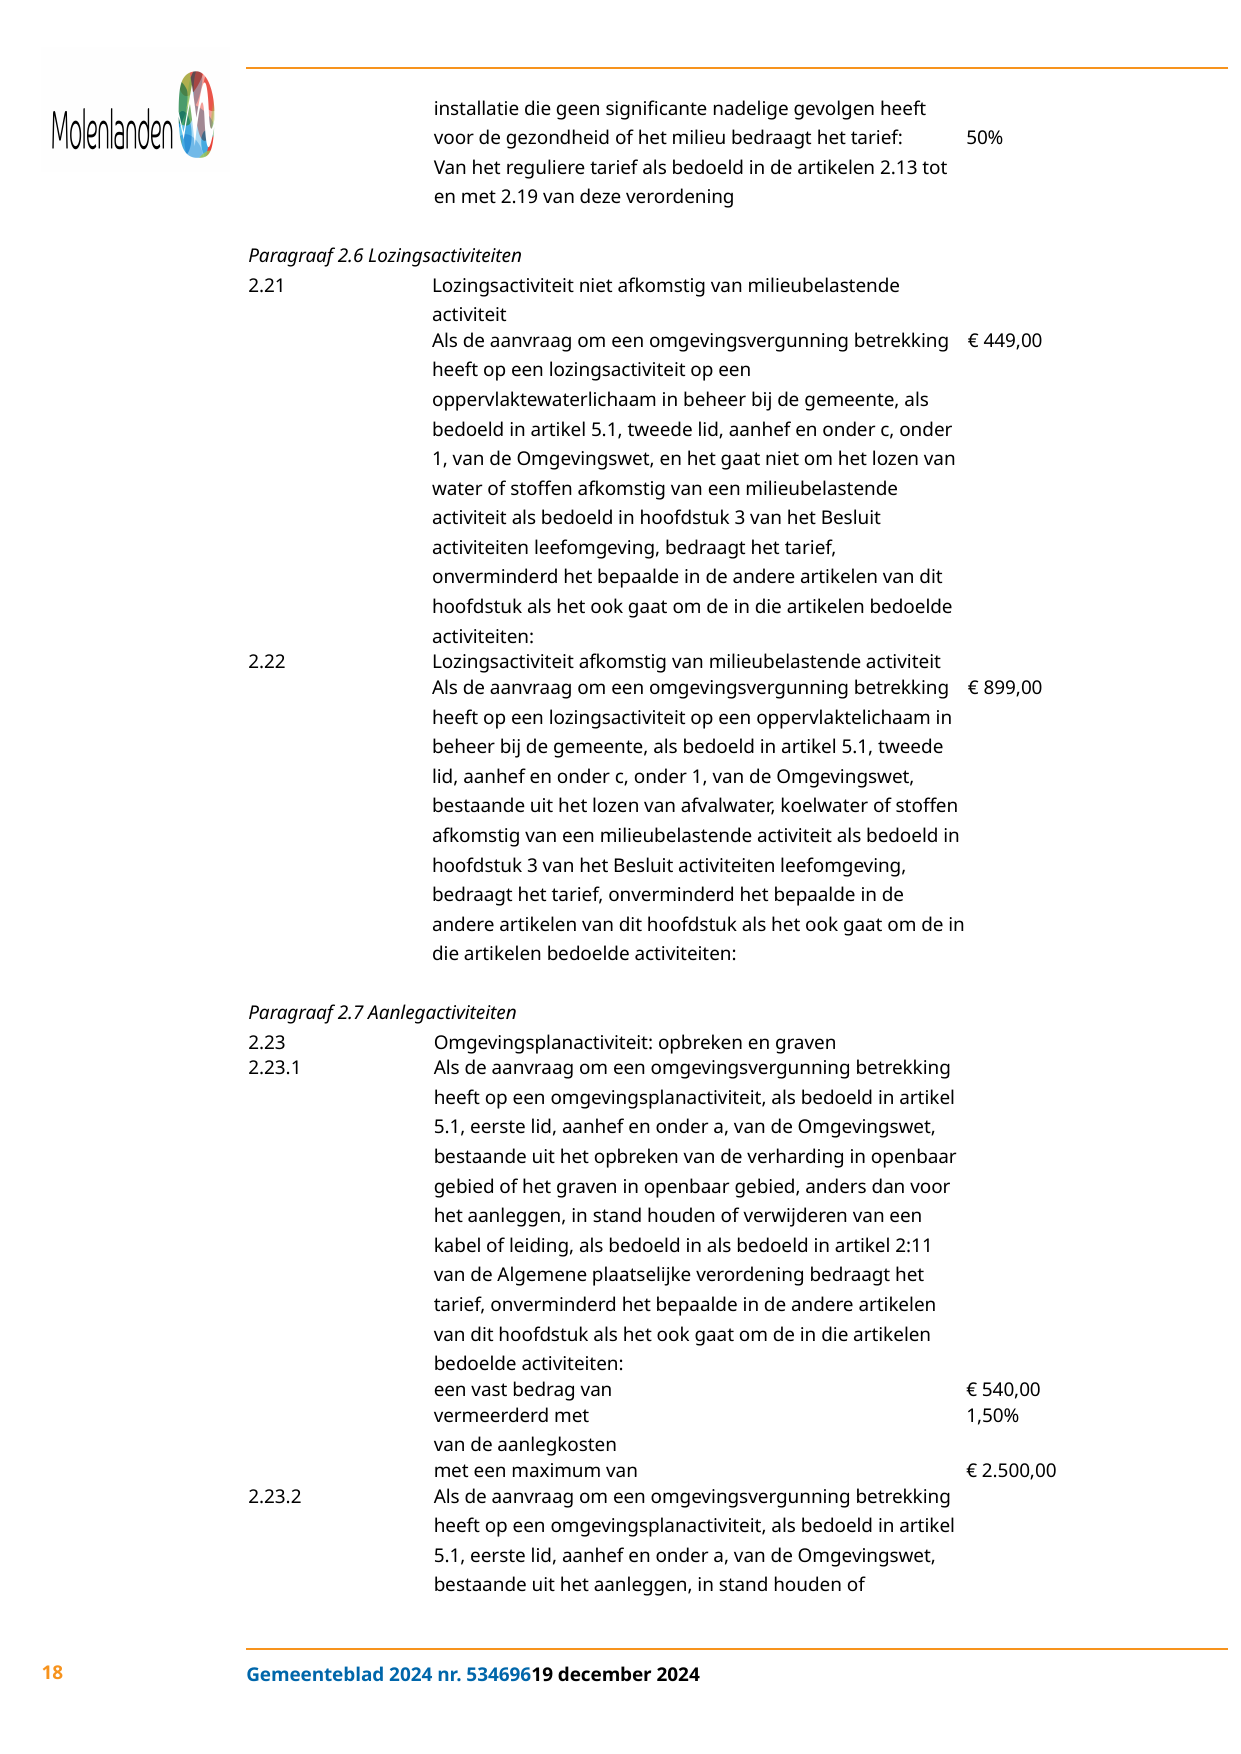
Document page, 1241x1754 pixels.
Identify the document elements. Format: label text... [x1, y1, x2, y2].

table_cell € 899,00 [968, 674, 1152, 966]
text Paragraaf 2.7 Aanlegactiviteiten [248, 999, 1152, 1025]
table_cell Als de aanvraag om een omgevingsvergunning betrekking heeft op een omgevingsplanactiviteit, als bedoeld in artikel 5.1, eerste lid, aanhef en onder a, van de Omgevingswet, bestaande uit het opbreken van de verharding in openbaar gebied of het graven in openbaar gebied, anders dan voor het aanleggen, in stand houden of verwijderen van een kabel of leiding, als bedoeld in als bedoeld in artikel 2:11 van de Algemene plaatselijke verordening bedraagt het tarief, onverminderd het bepaalde in de andere artikelen van dit hoofdstuk als het ook gaat om de in die artikelen bedoelde activiteiten: [434, 1055, 966, 1376]
table_cell [248, 1376, 433, 1402]
table_cell installatie die geen significante nadelige gevolgen heeft voor de gezondheid of het milieu bedraagt het tarief: Van het reguliere tarief als bedoeld in de artikelen 2.13 tot en met 2.19 van deze verordening [434, 95, 966, 209]
table_cell 1,50% [966, 1402, 1152, 1457]
picture [41, 47, 231, 172]
table_cell 2.23.2 [248, 1483, 433, 1597]
table_cell Als de aanvraag om een omgevingsvergunning betrekking heeft op een lozingsactiviteit op een oppervlaktelichaam in beheer bij de gemeente, als bedoeld in artikel 5.1, tweede lid, aanhef en onder c, onder 1, van de Omgevingswet, bestaande uit het lozen van afvalwater, koelwater of stoffen afkomstig van een milieubelastende activiteit als bedoeld in hoofdstuk 3 van het Besluit activiteiten leefomgeving, bedraagt het tarief, onverminderd het bepaalde in de andere artikelen van dit hoofdstuk als het ook gaat om de in die artikelen bedoelde activiteiten: [432, 674, 968, 966]
table_cell [248, 327, 432, 649]
table_header Lozingsactiviteit niet afkomstig van milieubelastende activiteit [432, 272, 968, 327]
table_cell € 2.500,00 [966, 1457, 1152, 1483]
table_cell [966, 1483, 1152, 1597]
table_cell [968, 649, 1152, 674]
table_header 2.23 [248, 1029, 433, 1054]
table_cell Lozingsactiviteit afkomstig van milieubelastende activiteit [432, 649, 968, 674]
table_cell 2.22 [248, 649, 432, 674]
table_cell € 449,00 [968, 327, 1152, 649]
table_cell een vast bedrag van [434, 1376, 966, 1402]
table_cell vermeerderd met van de aanlegkosten [434, 1402, 966, 1457]
table_cell 50% [966, 95, 1152, 209]
table_cell met een maximum van [434, 1457, 966, 1483]
table_header [966, 1029, 1152, 1054]
table_cell Als de aanvraag om een omgevingsvergunning betrekking heeft op een lozingsactiviteit op een oppervlaktewaterlichaam in beheer bij de gemeente, als bedoeld in artikel 5.1, tweede lid, aanhef en onder c, onder 1, van de Omgevingswet, en het gaat niet om het lozen van water of stoffen afkomstig van een milieubelastende activiteit als bedoeld in hoofdstuk 3 van het Besluit activiteiten leefomgeving, bedraagt het tarief, onverminderd het bepaalde in de andere artikelen van dit hoofdstuk als het ook gaat om de in die artikelen bedoelde activiteiten: [432, 327, 968, 649]
table_cell [248, 674, 432, 966]
table_header 2.21 [248, 272, 432, 327]
table_cell € 540,00 [966, 1376, 1152, 1402]
table_cell [248, 1457, 433, 1483]
table_cell [248, 95, 433, 209]
table_cell [248, 1402, 433, 1457]
text Paragraaf 2.6 Lozingsactiviteiten [248, 242, 1152, 268]
table_header [968, 272, 1152, 327]
table_header Omgevingsplanactiviteit: opbreken en graven [434, 1029, 966, 1054]
table_cell Als de aanvraag om een omgevingsvergunning betrekking heeft op een omgevingsplanactiviteit, als bedoeld in artikel 5.1, eerste lid, aanhef en onder a, van de Omgevingswet, bestaande uit het aanleggen, in stand houden of [434, 1483, 966, 1597]
table_cell 2.23.1 [248, 1055, 433, 1376]
table_cell [966, 1055, 1152, 1376]
